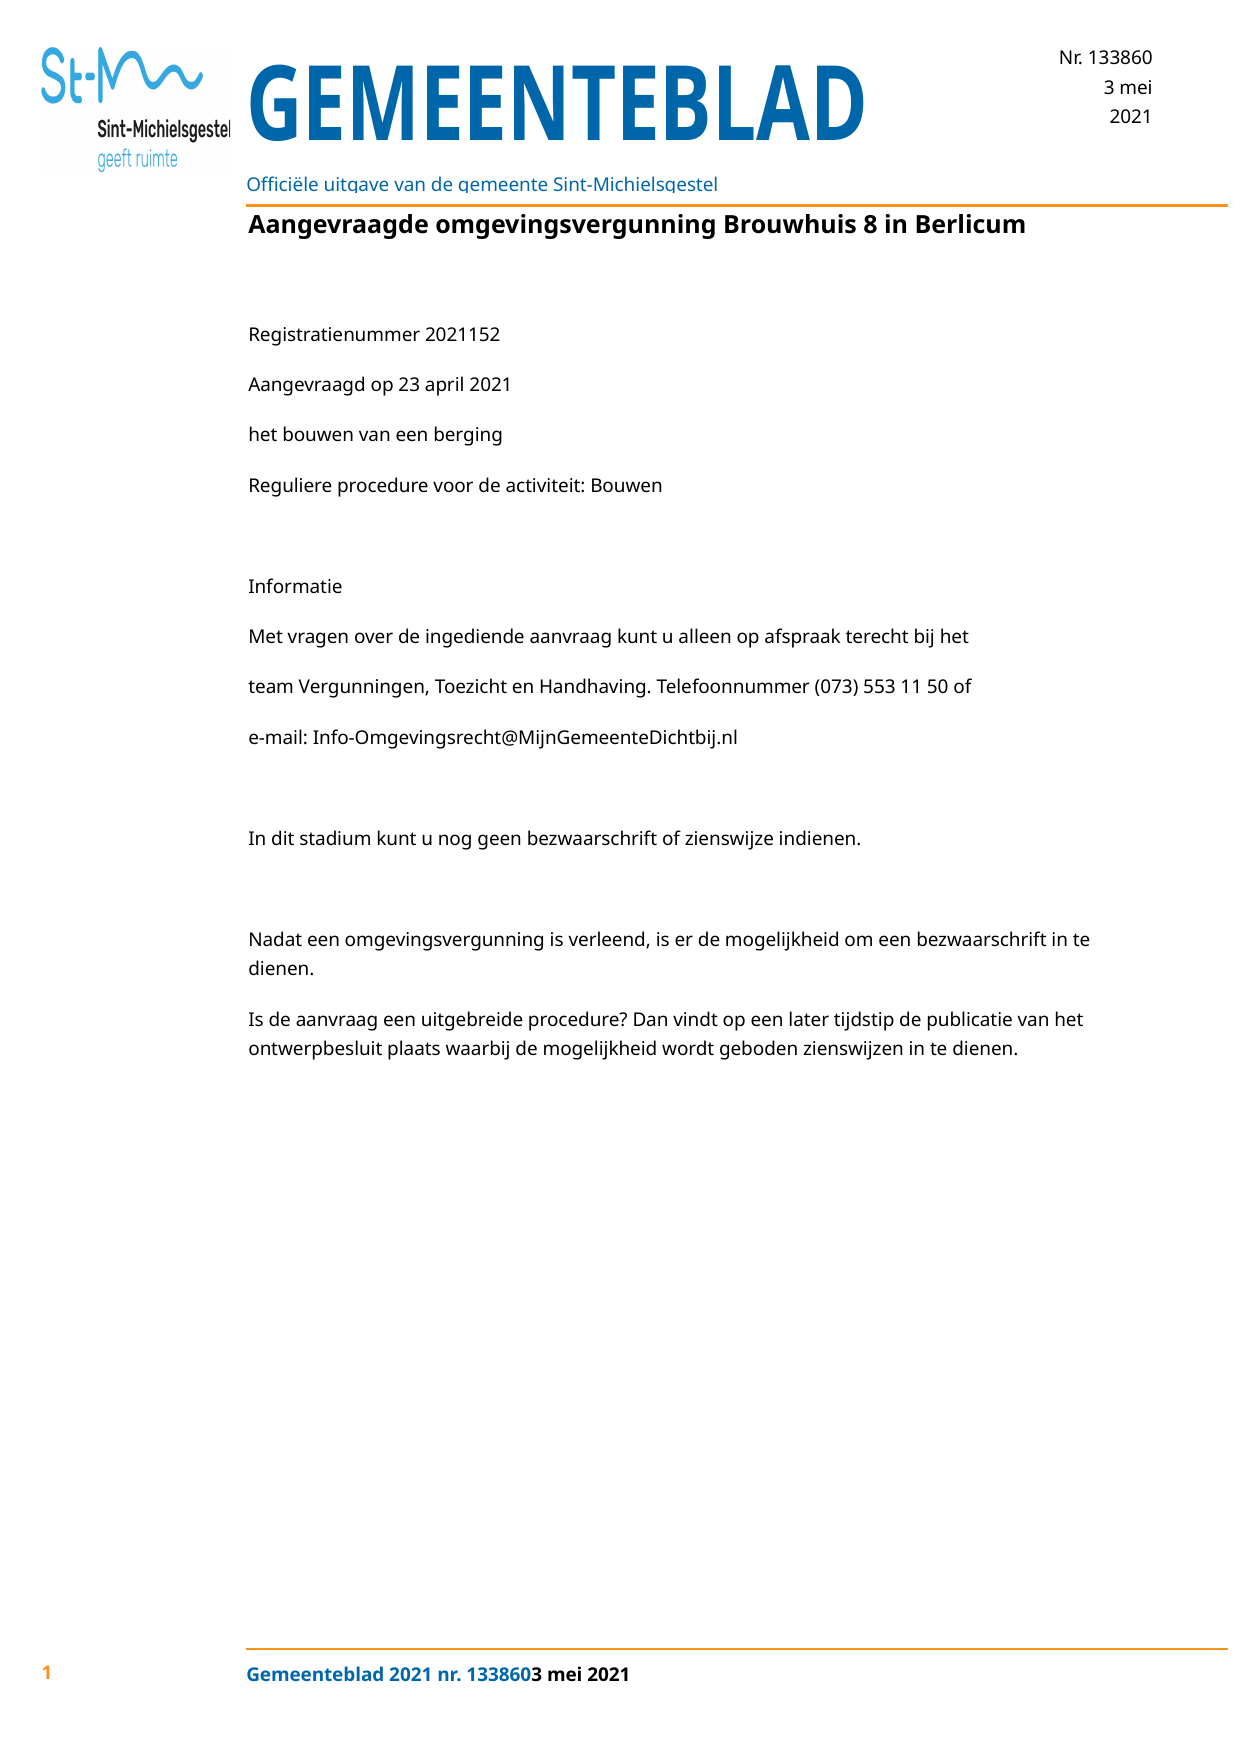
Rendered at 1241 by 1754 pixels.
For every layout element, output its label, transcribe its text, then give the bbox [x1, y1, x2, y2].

text het bouwen van een berging [248, 422, 1152, 447]
text In dit stadium kunt u nog geen bezwaarschrift of zienswijze indienen. [248, 825, 1152, 851]
text Aangevraagd op 23 april 2021 [248, 371, 1152, 397]
text Nadat een omgevingsvergunning is verleend, is er de mogelijkheid om een bezwaarschrift in te dienen. [248, 926, 1152, 981]
text Registratienummer 2021152 [248, 321, 1152, 346]
text Reguliere procedure voor de activiteit: Bouwen [248, 472, 1152, 498]
picture [41, 47, 231, 172]
text team Vergunningen, Toezicht en Handhaving. Telefoonnummer (073) 553 11 50 of [248, 674, 1152, 699]
text Aangevraagde omgevingsvergunning Brouwhuis 8 in Berlicum [248, 207, 1152, 241]
text Met vragen over de ingediende aanvraag kunt u alleen op afspraak terecht bij het [248, 623, 1152, 649]
text Informatie [248, 573, 1152, 598]
text Is de aanvraag een uitgebreide procedure? Dan vindt op een later tijdstip de publicatie van het ontwerpbesluit plaats waarbij de mogelijkheid wordt geboden zienswijzen in te dienen. [248, 1006, 1152, 1061]
text e-mail: Info-Omgevingsrecht@MijnGemeenteDichtbij.nl [248, 724, 1152, 750]
